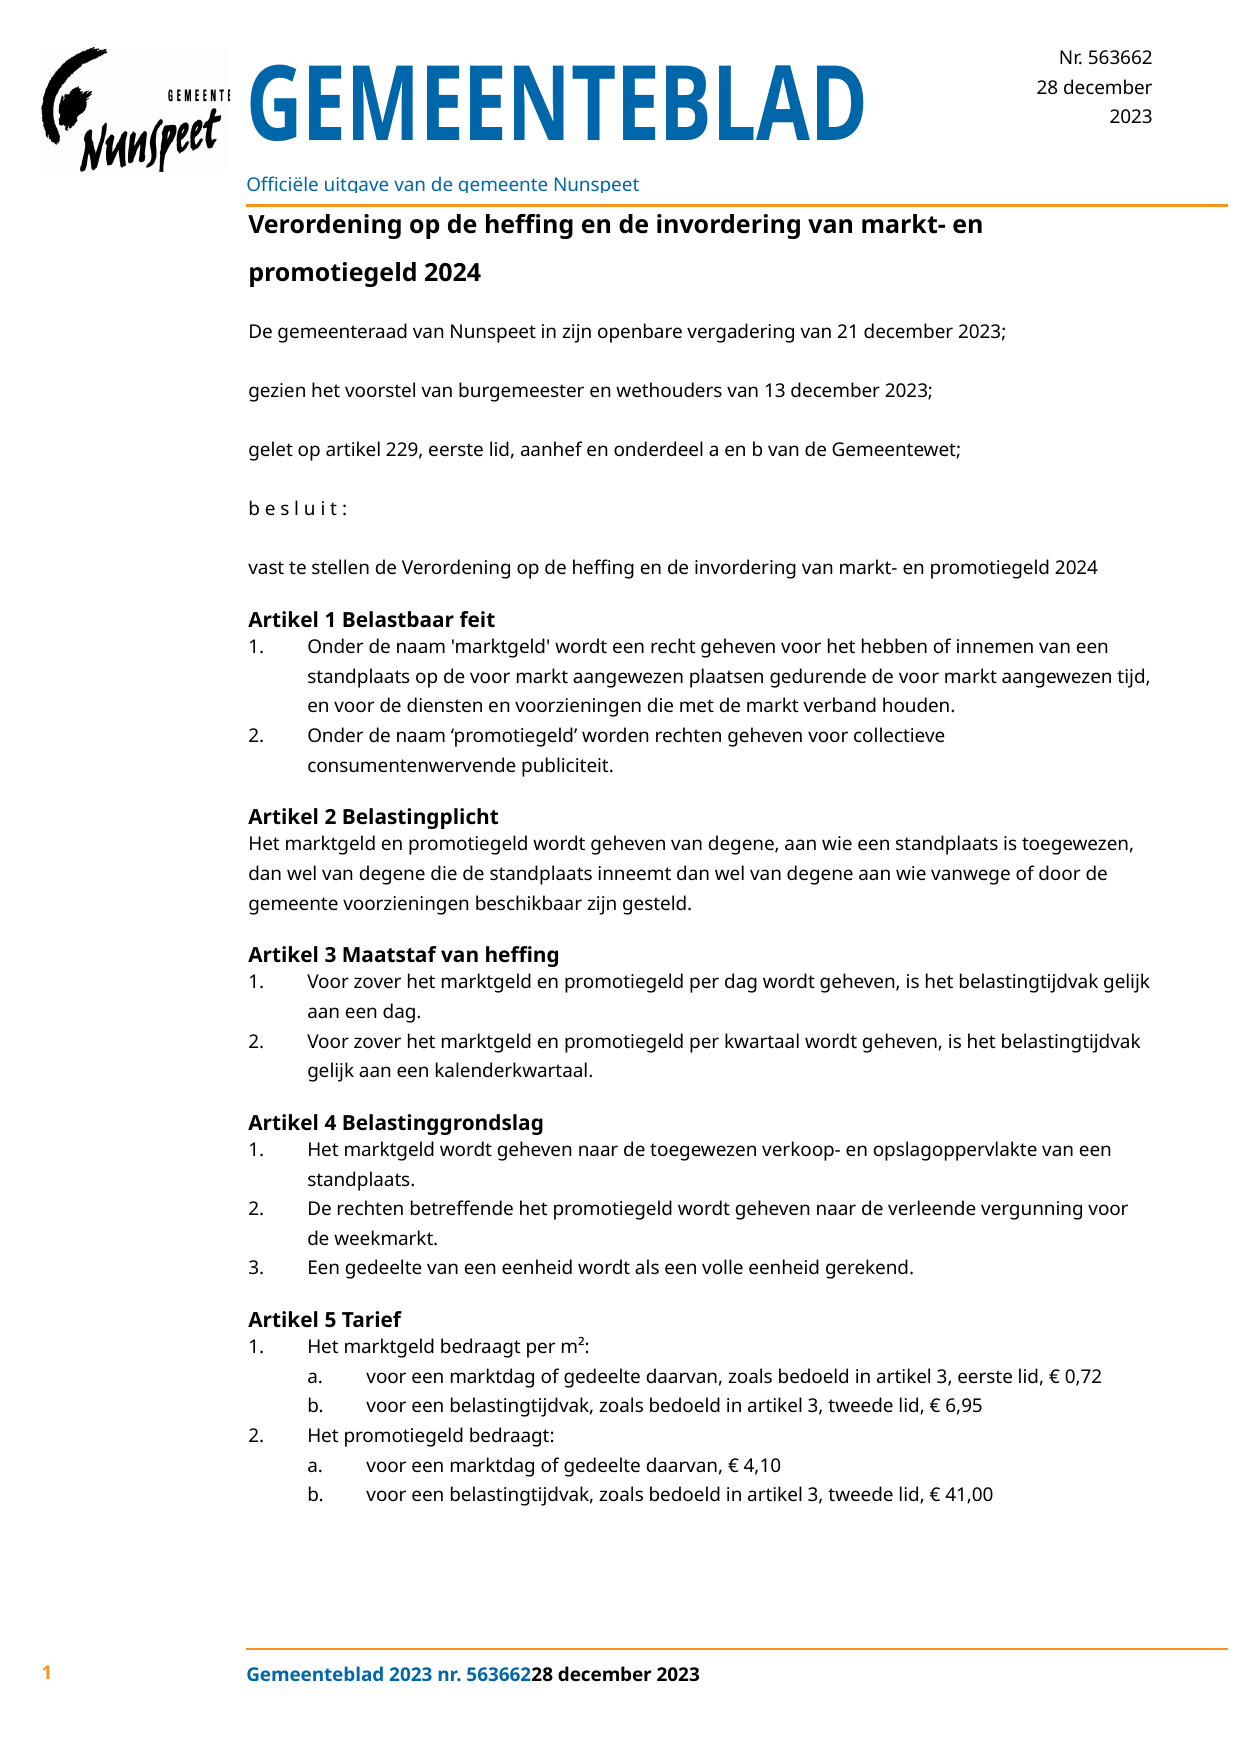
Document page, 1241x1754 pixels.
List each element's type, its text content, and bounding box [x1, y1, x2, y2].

text Het marktgeld en promotiegeld wordt geheven van degene, aan wie een standplaats is toegewezen, dan wel van degene die de standplaats inneemt dan wel van degene aan wie vanwege of door de gemeente voorzieningen beschikbaar zijn gesteld. [248, 831, 1152, 916]
list Onder de naam 'marktgeld' wordt een recht geheven voor het hebben of innemen van een standplaats op de voor markt aangewezen plaatsen gedurende de voor markt aangewezen tijd, en voor de diensten en voorzieningen die met de markt verband houden. [248, 633, 1152, 718]
list Een gedeelte van een eenheid wordt als een volle eenheid gerekend. [248, 1254, 1152, 1280]
text Artikel 5 Tarief [248, 1305, 1152, 1333]
list De rechten betreffende het promotiegeld wordt geheven naar de verleende vergunning voor de weekmarkt. [248, 1195, 1152, 1251]
text Artikel 2 Belastingplicht [248, 802, 1152, 831]
text gezien het voorstel van burgemeester en wethouders van 13 december 2023; [248, 377, 1152, 403]
list Voor zover het marktgeld en promotiegeld per kwartaal wordt geheven, is het belastingtijdvak gelijk aan een kalenderkwartaal. [248, 1028, 1152, 1083]
list Het marktgeld wordt geheven naar de toegewezen verkoop- en opslagoppervlakte van een standplaats. [248, 1136, 1152, 1192]
picture [41, 47, 231, 172]
text Artikel 4 Belastinggrondslag [248, 1108, 1152, 1136]
text b e s l u i t : [248, 495, 1152, 521]
text gelet op artikel 229, eerste lid, aanhef en onderdeel a en b van de Gemeentewet; [248, 436, 1152, 462]
text De gemeenteraad van Nunspeet in zijn openbare vergadering van 21 december 2023; [248, 318, 1152, 344]
list voor een marktdag of gedeelte daarvan, zoals bedoeld in artikel 3, eerste lid, € 0,72 [307, 1363, 1152, 1389]
text Artikel 1 Belastbaar feit [248, 605, 1152, 633]
list Het promotiegeld bedraagt: [248, 1422, 1152, 1448]
list voor een marktdag of gedeelte daarvan, € 4,10 [307, 1452, 1152, 1477]
list Onder de naam ‘promotiegeld’ worden rechten geheven voor collectieve consumentenwervende publiciteit. [248, 722, 1152, 777]
list voor een belastingtijdvak, zoals bedoeld in artikel 3, tweede lid, € 6,95 [307, 1393, 1152, 1418]
list voor een belastingtijdvak, zoals bedoeld in artikel 3, tweede lid, € 41,00 [307, 1481, 1152, 1507]
list Voor zover het marktgeld en promotiegeld per dag wordt geheven, is het belastingtijdvak gelijk aan een dag. [248, 969, 1152, 1024]
text Artikel 3 Maatstaf van heffing [248, 940, 1152, 969]
list Het marktgeld bedraagt per m²: [248, 1333, 1152, 1359]
text Verordening op de heffing en de invordering van markt- en promotiegeld 2024 [248, 207, 1152, 288]
text vast te stellen de Verordening op de heffing en de invordering van markt- en promotiegeld 2024 [248, 554, 1152, 580]
